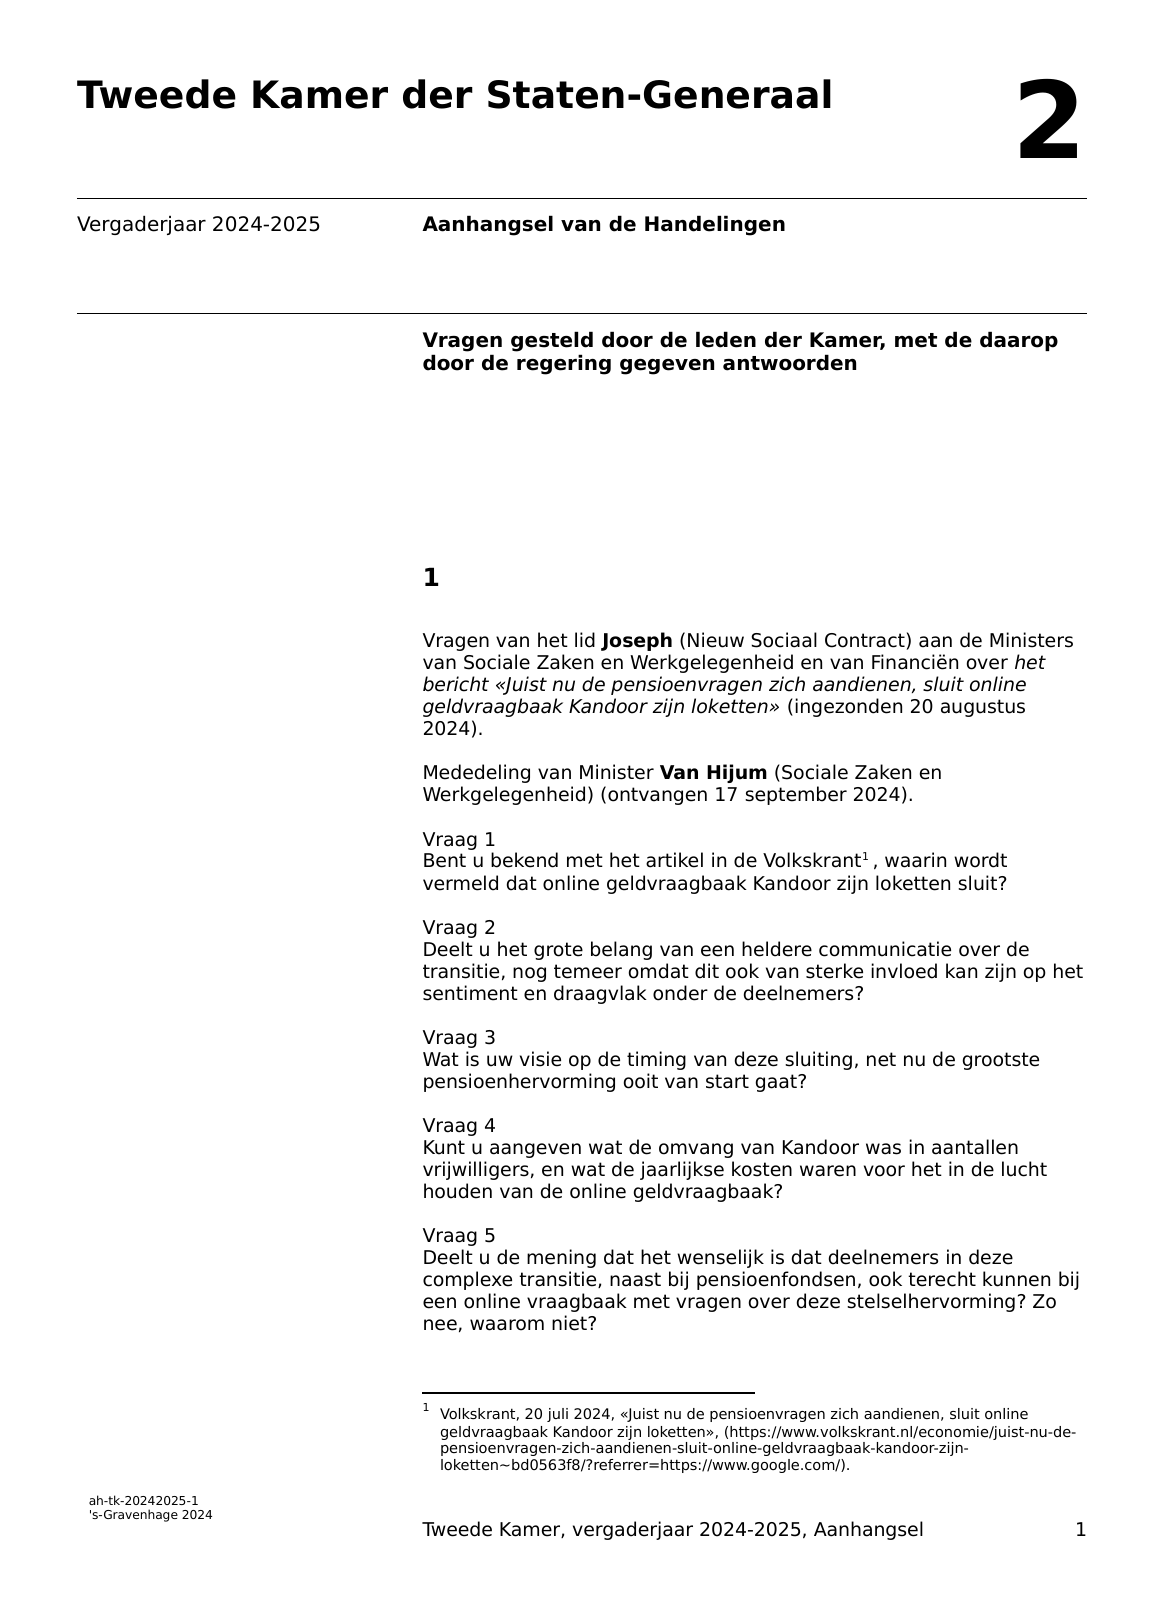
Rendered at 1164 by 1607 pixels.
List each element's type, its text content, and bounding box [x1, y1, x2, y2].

text Wat is uw visie op de timing van deze sluiting, net nu de grootste pensioenhervorming ooit van start gaat? [422, 1049, 1087, 1093]
text 's-Gravenhage 2024 [88, 1508, 323, 1522]
text Mededeling van Minister Van Hijum (Sociale Zaken en Werkgelegenheid) (ontvangen 17 september 2024). [422, 762, 1087, 806]
text Deelt u het grote belang van een heldere communicatie over de transitie, nog temeer omdat dit ook van sterke invloed kan zijn op het sentiment en draagvlak onder de deelnemers? [422, 938, 1087, 1004]
table_header Tweede Kamer der Staten-Generaal [77, 59, 886, 198]
text Vraag 2 [422, 917, 1087, 938]
text ah-tk-20242025-1 [88, 1494, 323, 1508]
text Vraag 5 [422, 1225, 1087, 1247]
text Deelt u de mening dat het wenselijk is dat deelnemers in deze complexe transitie, naast bij pensioenfondsen, ook terecht kunnen bij een online vraagbaak met vragen over deze stelselhervorming? Zo nee, waarom niet? [422, 1247, 1087, 1335]
table_cell Vragen gesteld door de leden der Kamer, met de daarop door de regering gegeven antwoorden [422, 314, 1087, 375]
table_header 2 [886, 59, 1087, 198]
table_cell Vergaderjaar 2024-2025 [77, 199, 422, 313]
text Volkskrant, 20 juli 2024, «Juist nu de pensioenvragen zich aandienen, sluit online geldvraagbaak Kandoor zijn loketten», (https://www.volkskrant.nl/economie/juist-nu-de-pensioenvragen-zich-aandienen-sluit-online-geldvraagbaak-kandoor-zijn-loketten~bd0563f8/?referrer=https://www.google.com/). [422, 1402, 1087, 1474]
text Vragen van het lid Joseph (Nieuw Sociaal Contract) aan de Ministers van Sociale Zaken en Werkgelegenheid en van Financiën over het bericht «Juist nu de pensioenvragen zich aandienen, sluit online geldvraagbaak Kandoor zijn loketten» (ingezonden 20 augustus 2024). [422, 630, 1087, 740]
text Vraag 4 [422, 1115, 1087, 1137]
text Kunt u aangeven wat de omvang van Kandoor was in aantallen vrijwilligers, en wat de jaarlijkse kosten waren voor het in de lucht houden van de online geldvraagbaak? [422, 1137, 1087, 1203]
text Bent u bekend met het artikel in de Volkskrant, waarin wordt vermeld dat online geldvraagbaak Kandoor zijn loketten sluit? [422, 850, 1087, 894]
text 1 [422, 563, 1087, 592]
text Vraag 1 [422, 828, 1087, 850]
table_cell [77, 314, 422, 375]
table_cell Aanhangsel van de Handelingen [422, 199, 1087, 313]
text Vraag 3 [422, 1027, 1087, 1049]
